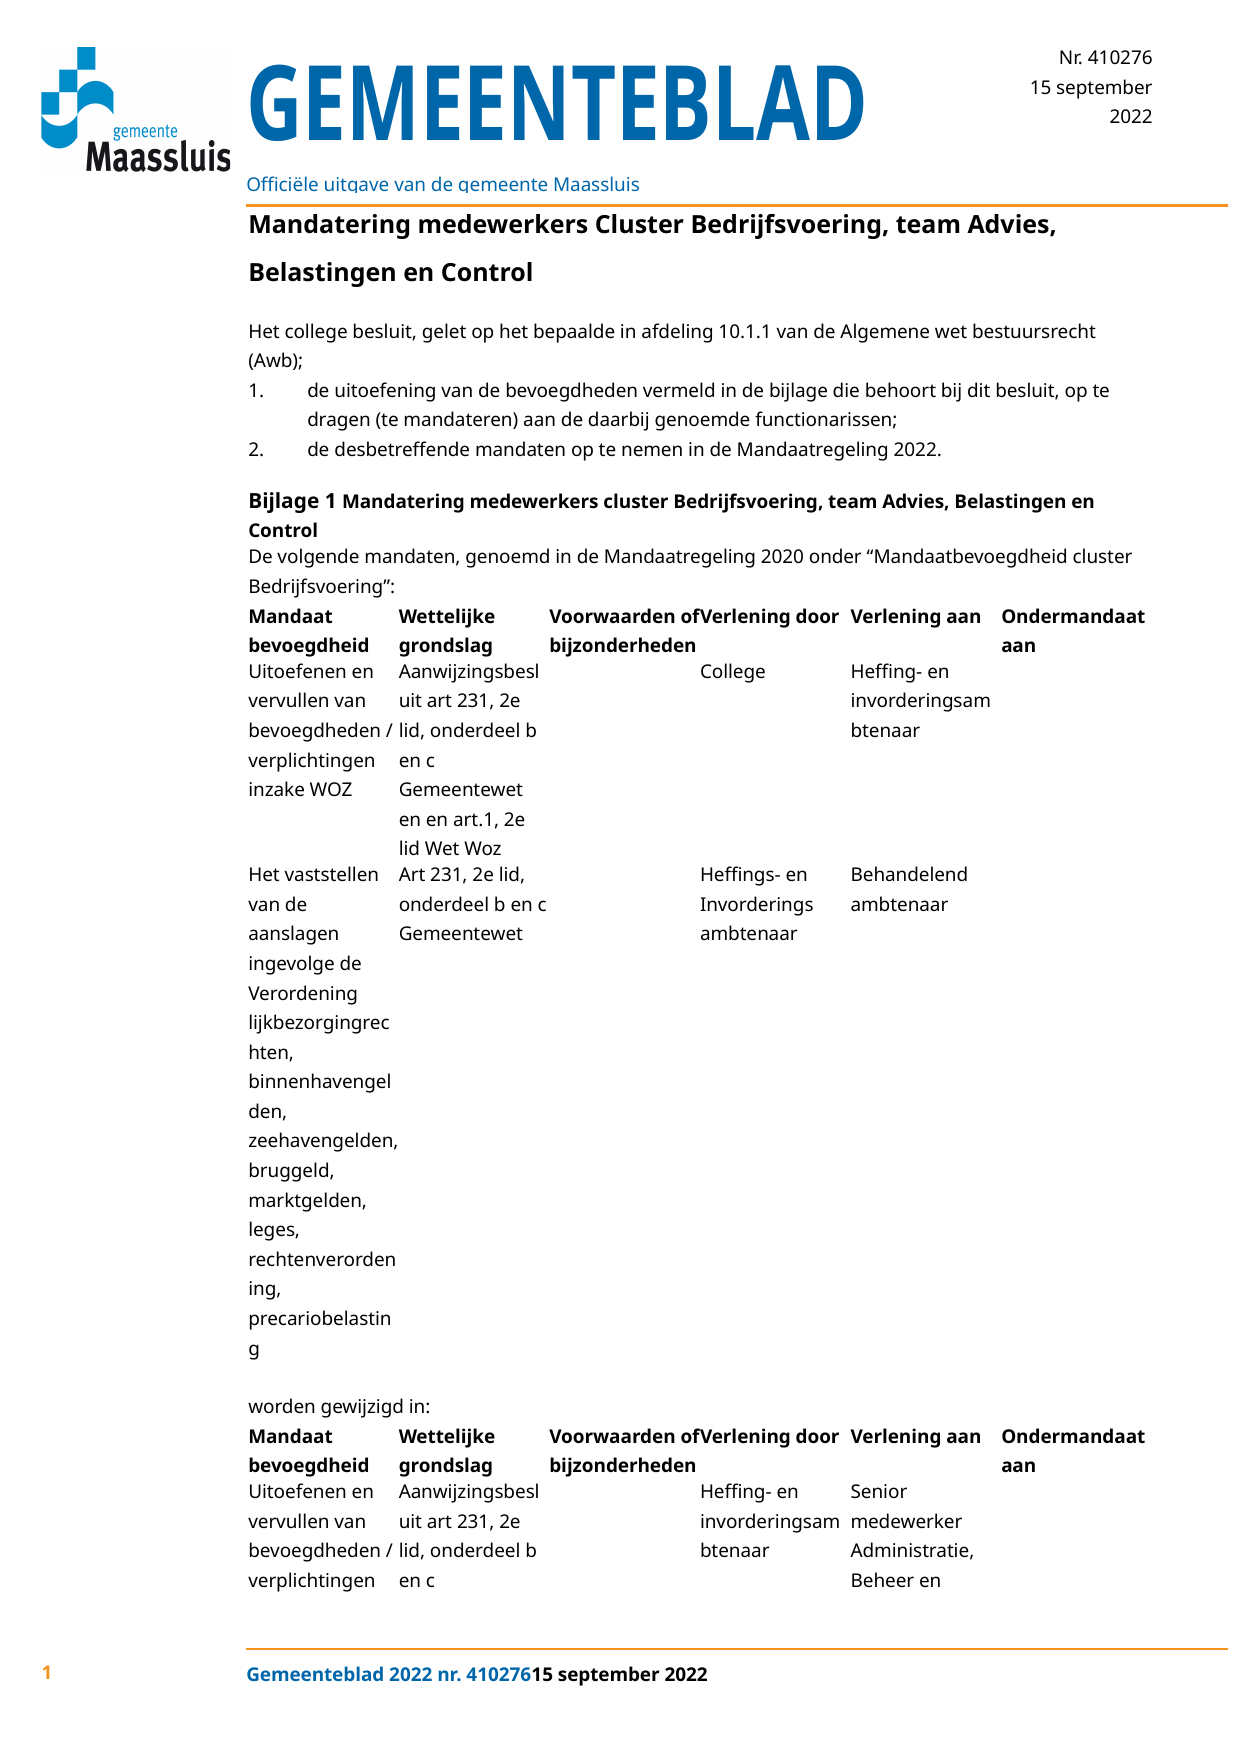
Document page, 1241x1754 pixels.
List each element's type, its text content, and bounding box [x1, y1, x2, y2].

table_cell Heffing- en invorderingsambtenaar [700, 1478, 850, 1593]
picture [41, 47, 77, 92]
table_header Ondermandaat aan [1001, 1423, 1152, 1478]
table_header Verlening aan [850, 603, 1001, 658]
table_cell [1001, 658, 1152, 861]
table_cell Heffing- en invorderingsambtenaar [850, 658, 1001, 861]
table_cell [1001, 861, 1152, 1360]
table_cell Senior medewerker Administratie, Beheer en [850, 1478, 1001, 1593]
table_cell College [700, 658, 850, 861]
table_header Ondermandaat aan [1001, 603, 1152, 658]
table_cell Uitoefenen en vervullen van bevoegdheden / verplichtingen inzake WOZ [248, 658, 398, 861]
picture [41, 47, 231, 172]
table_header Voorwaarden of bijzonderheden [549, 1423, 700, 1478]
table_header Mandaat bevoegdheid [248, 603, 398, 658]
text Mandatering medewerkers Cluster Bedrijfsvoering, team Advies, Belastingen en Control [248, 207, 1152, 288]
list de uitoefening van de bevoegdheden vermeld in de bijlage die behoort bij dit besluit, op te dragen (te mandateren) aan de daarbij genoemde functionarissen; [248, 377, 1152, 432]
table_cell [549, 658, 700, 861]
text worden gewijzigd in: [248, 1393, 1152, 1419]
table_header Verlening door [700, 603, 850, 658]
table_cell [1001, 1478, 1152, 1593]
table_cell Heffings- en Invorderings ambtenaar [700, 861, 850, 1360]
table_cell Behandelend ambtenaar [850, 861, 1001, 1360]
table_header Verlening door [700, 1423, 850, 1478]
table_cell Art 231, 2e lid, onderdeel b en c Gemeentewet [399, 861, 549, 1360]
table_header Voorwaarden of bijzonderheden [549, 603, 700, 658]
table_cell Uitoefenen en vervullen van bevoegdheden / verplichtingen [248, 1478, 398, 1593]
text Bijlage 1 Mandatering medewerkers cluster Bedrijfsvoering, team Advies, Belastingen en Control [248, 487, 1152, 543]
text De volgende mandaten, genoemd in de Mandaatregeling 2020 onder “Mandaatbevoegdheid cluster Bedrijfsvoering”: [248, 543, 1152, 599]
table_header Mandaat bevoegdheid [248, 1423, 398, 1478]
text Het college besluit, gelet op het bepaalde in afdeling 10.1.1 van de Algemene wet bestuursrecht (Awb); [248, 318, 1152, 373]
table_header Wettelijke grondslag [399, 1423, 549, 1478]
table_cell [549, 1478, 700, 1593]
table_cell Het vaststellen van de aanslagen ingevolge de Verordening lijkbezorgingrechten, binnenhavengelden, zeehavengelden, bruggeld, marktgelden, leges, rechtenverordening, precariobelasting [248, 861, 398, 1360]
table_cell Aanwijzingsbesluit art 231, 2e lid, onderdeel b en c [399, 1478, 549, 1593]
table_cell [549, 861, 700, 1360]
table_header Wettelijke grondslag [399, 603, 549, 658]
table_header Verlening aan [850, 1423, 1001, 1478]
list de desbetreffende mandaten op te nemen in de Mandaatregeling 2022. [248, 436, 1152, 462]
table_cell Aanwijzingsbesluit art 231, 2e lid, onderdeel b en c Gemeentewet en en art.1, 2e lid Wet Woz [399, 658, 549, 861]
